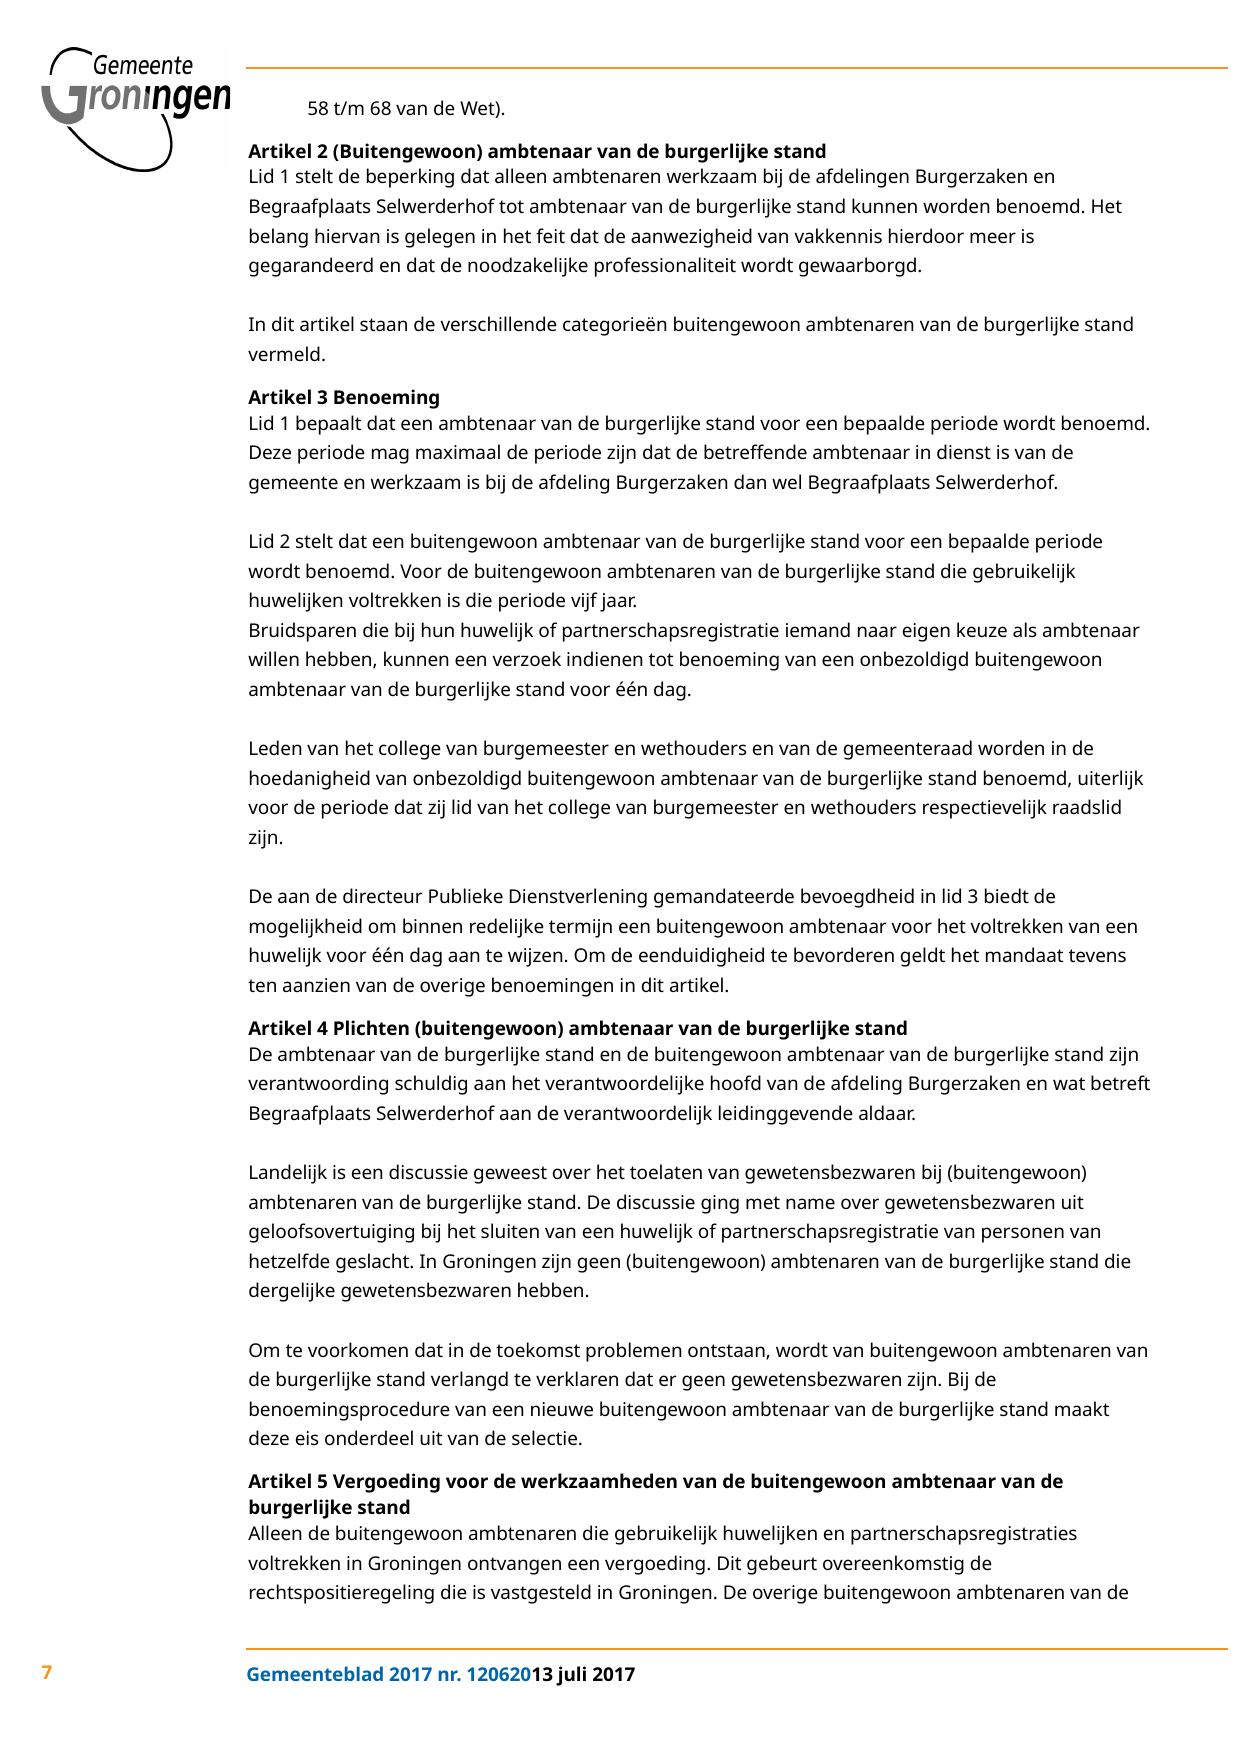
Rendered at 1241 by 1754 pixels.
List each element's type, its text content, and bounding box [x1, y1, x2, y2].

text Alleen de buitengewoon ambtenaren die gebruikelijk huwelijken en partnerschapsregistraties voltrekken in Groningen ontvangen een vergoeding. Dit gebeurt overeenkomstig de rechtspositieregeling die is vastgesteld in Groningen. De overige buitengewoon ambtenaren van de [248, 1520, 1152, 1605]
text De aan de directeur Publieke Dienstverlening gemandateerde bevoegdheid in lid 3 biedt de mogelijkheid om binnen redelijke termijn een buitengewoon ambtenaar voor het voltrekken van een huwelijk voor één dag aan te wijzen. Om de eenduidigheid te bevorderen geldt het mandaat tevens ten aanzien van de overige benoemingen in dit artikel. [248, 883, 1152, 998]
text In dit artikel staan de verschillende categorieën buitengewoon ambtenaren van de burgerlijke stand vermeld. [248, 312, 1152, 367]
text Leden van het college van burgemeester en wethouders en van de gemeenteraad worden in de hoedanigheid van onbezoldigd buitengewoon ambtenaar van de burgerlijke stand benoemd, uiterlijk voor de periode dat zij lid van het college van burgemeester en wethouders respectievelijk raadslid zijn. [248, 735, 1152, 850]
list 58 t/m 68 van de Wet). [248, 95, 1152, 121]
text Artikel 4 Plichten (buitengewoon) ambtenaar van de burgerlijke stand [248, 1015, 1152, 1041]
text Om te voorkomen dat in de toekomst problemen ontstaan, wordt van buitengewoon ambtenaren van de burgerlijke stand verlangd te verklaren dat er geen gewetensbezwaren zijn. Bij de benoemingsprocedure van een nieuwe buitengewoon ambtenaar van de burgerlijke stand maakt deze eis onderdeel uit van de selectie. [248, 1337, 1152, 1451]
text Bruidsparen die bij hun huwelijk of partnerschapsregistratie iemand naar eigen keuze als ambtenaar willen hebben, kunnen een verzoek indienen tot benoeming van een onbezoldigd buitengewoon ambtenaar van de burgerlijke stand voor één dag. [248, 617, 1152, 702]
picture [41, 47, 231, 172]
text Lid 2 stelt dat een buitengewoon ambtenaar van de burgerlijke stand voor een bepaalde periode wordt benoemd. Voor de buitengewoon ambtenaren van de burgerlijke stand die gebruikelijk huwelijken voltrekken is die periode vijf jaar. [248, 528, 1152, 613]
text Artikel 5 Vergoeding voor de werkzaamheden van de buitengewoon ambtenaar van de burgerlijke stand [248, 1469, 1152, 1520]
text Lid 1 stelt de beperking dat alleen ambtenaren werkzaam bij de afdelingen Burgerzaken en Begraafplaats Selwerderhof tot ambtenaar van de burgerlijke stand kunnen worden benoemd. Het belang hiervan is gelegen in het feit dat de aanwezigheid van vakkennis hierdoor meer is gegarandeerd en dat de noodzakelijke professionaliteit wordt gewaarborgd. [248, 164, 1152, 278]
text Artikel 3 Benoeming [248, 384, 1152, 410]
text Landelijk is een discussie geweest over het toelaten van gewetensbezwaren bij (buitengewoon) ambtenaren van de burgerlijke stand. De discussie ging met name over gewetensbezwaren uit geloofsovertuiging bij het sluiten van een huwelijk of partnerschapsregistratie van personen van hetzelfde geslacht. In Groningen zijn geen (buitengewoon) ambtenaren van de burgerlijke stand die dergelijke gewetensbezwaren hebben. [248, 1159, 1152, 1303]
text De ambtenaar van de burgerlijke stand en de buitengewoon ambtenaar van de burgerlijke stand zijn verantwoording schuldig aan het verantwoordelijke hoofd van de afdeling Burgerzaken en wat betreft Begraafplaats Selwerderhof aan de verantwoordelijk leidinggevende aldaar. [248, 1041, 1152, 1126]
text Artikel 2 (Buitengewoon) ambtenaar van de burgerlijke stand [248, 138, 1152, 164]
text Lid 1 bepaalt dat een ambtenaar van de burgerlijke stand voor een bepaalde periode wordt benoemd. Deze periode mag maximaal de periode zijn dat de betreffende ambtenaar in dienst is van de gemeente en werkzaam is bij de afdeling Burgerzaken dan wel Begraafplaats Selwerderhof. [248, 410, 1152, 495]
